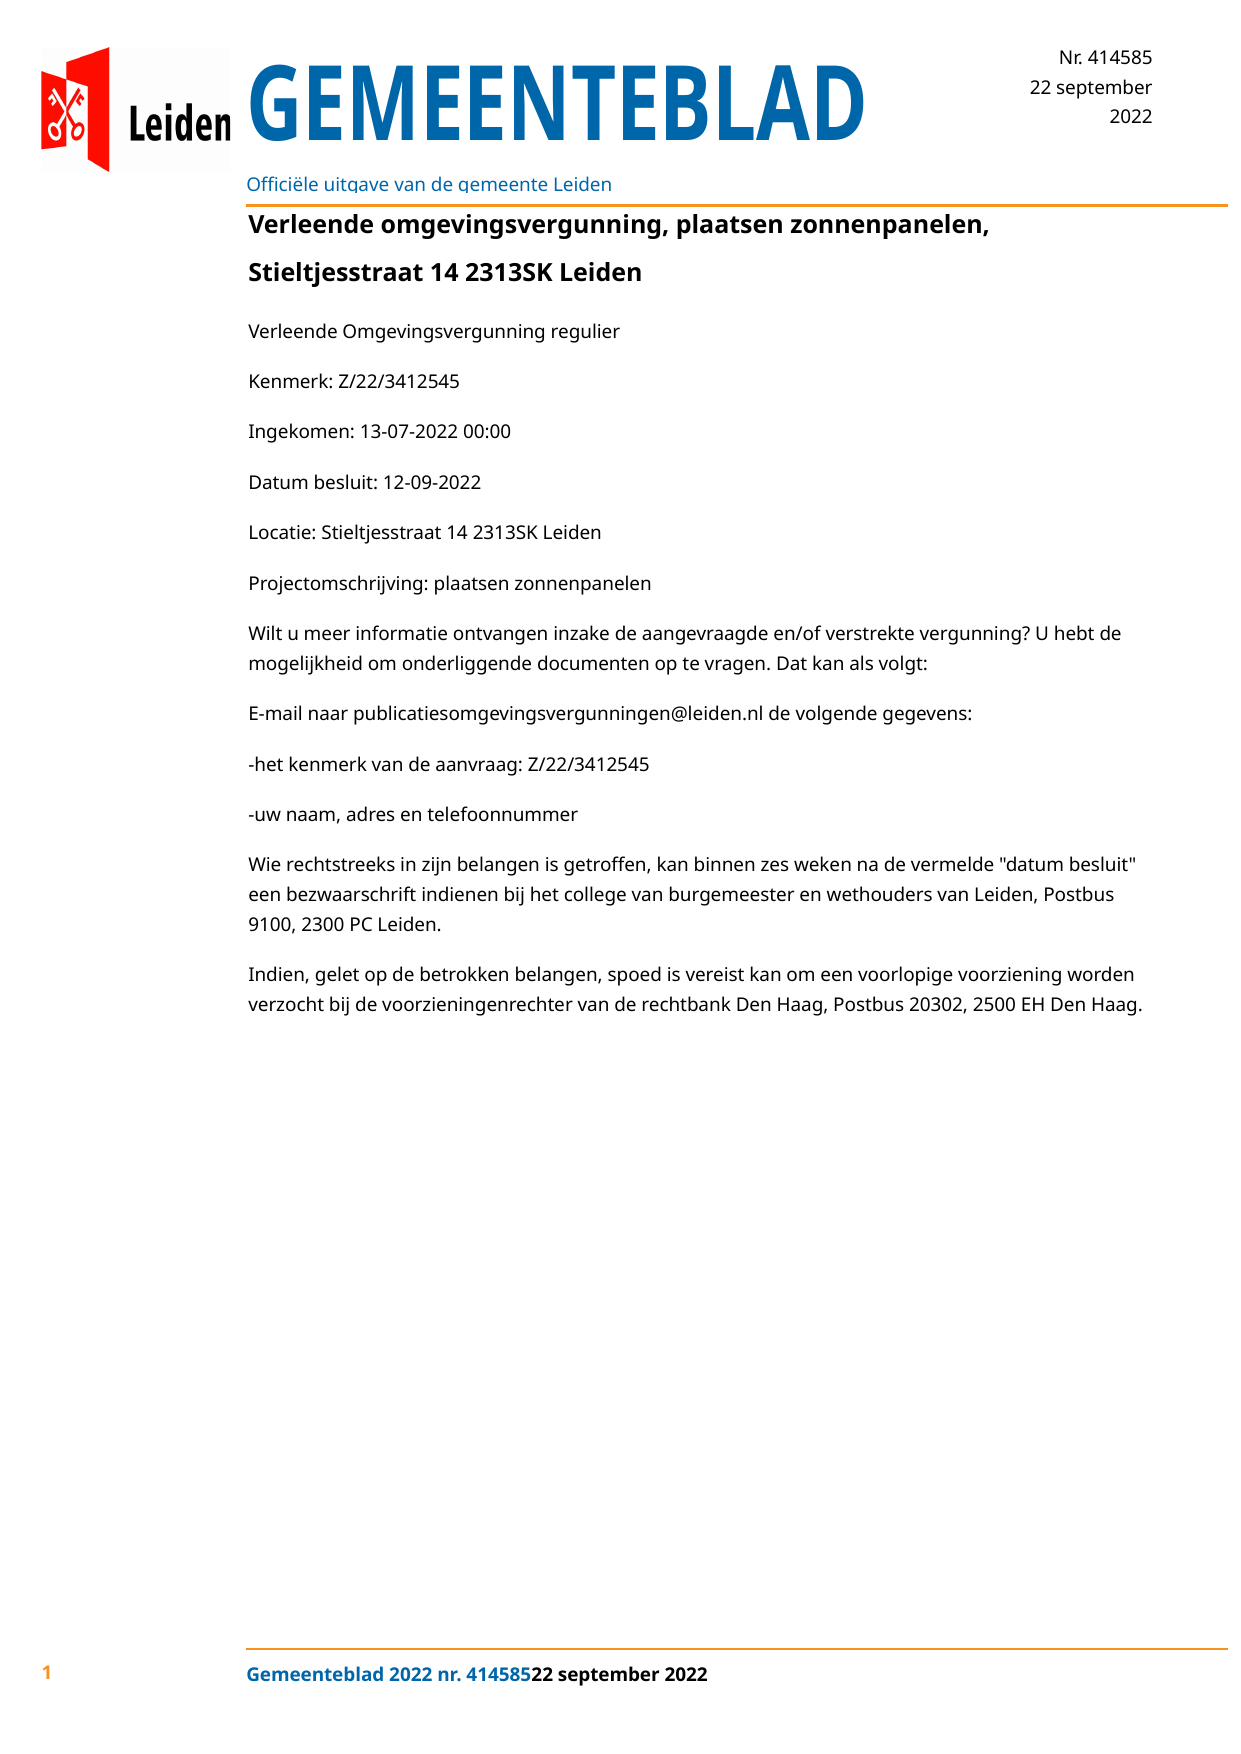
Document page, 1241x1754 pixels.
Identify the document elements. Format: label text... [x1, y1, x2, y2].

text -het kenmerk van de aanvraag: Z/22/3412545 [248, 751, 1152, 777]
text E-mail naar publicatiesomgevingsvergunningen@leiden.nl de volgende gegevens: [248, 700, 1152, 726]
text Projectomschrijving: plaatsen zonnenpanelen [248, 570, 1152, 596]
text Kenmerk: Z/22/3412545 [248, 368, 1152, 394]
text Wie rechtstreeks in zijn belangen is getroffen, kan binnen zes weken na de vermelde "datum besluit" een bezwaarschrift indienen bij het college van burgemeester en wethouders van Leiden, Postbus 9100, 2300 PC Leiden. [248, 852, 1152, 937]
text Verleende Omgevingsvergunning regulier [248, 318, 1152, 344]
text Indien, gelet op de betrokken belangen, spoed is vereist kan om een voorlopige voorziening worden verzocht bij de voorzieningenrechter van de rechtbank Den Haag, Postbus 20302, 2500 EH Den Haag. [248, 961, 1152, 1017]
text -uw naam, adres en telefoonnummer [248, 801, 1152, 827]
text Datum besluit: 12-09-2022 [248, 469, 1152, 495]
picture [41, 47, 231, 172]
text Wilt u meer informatie ontvangen inzake de aangevraagde en/of verstrekte vergunning? U hebt de mogelijkheid om onderliggende documenten op te vragen. Dat kan als volgt: [248, 620, 1152, 676]
text Verleende omgevingsvergunning, plaatsen zonnenpanelen, Stieltjesstraat 14 2313SK Leiden [248, 207, 1152, 288]
text Locatie: Stieltjesstraat 14 2313SK Leiden [248, 519, 1152, 545]
text Ingekomen: 13-07-2022 00:00 [248, 419, 1152, 444]
